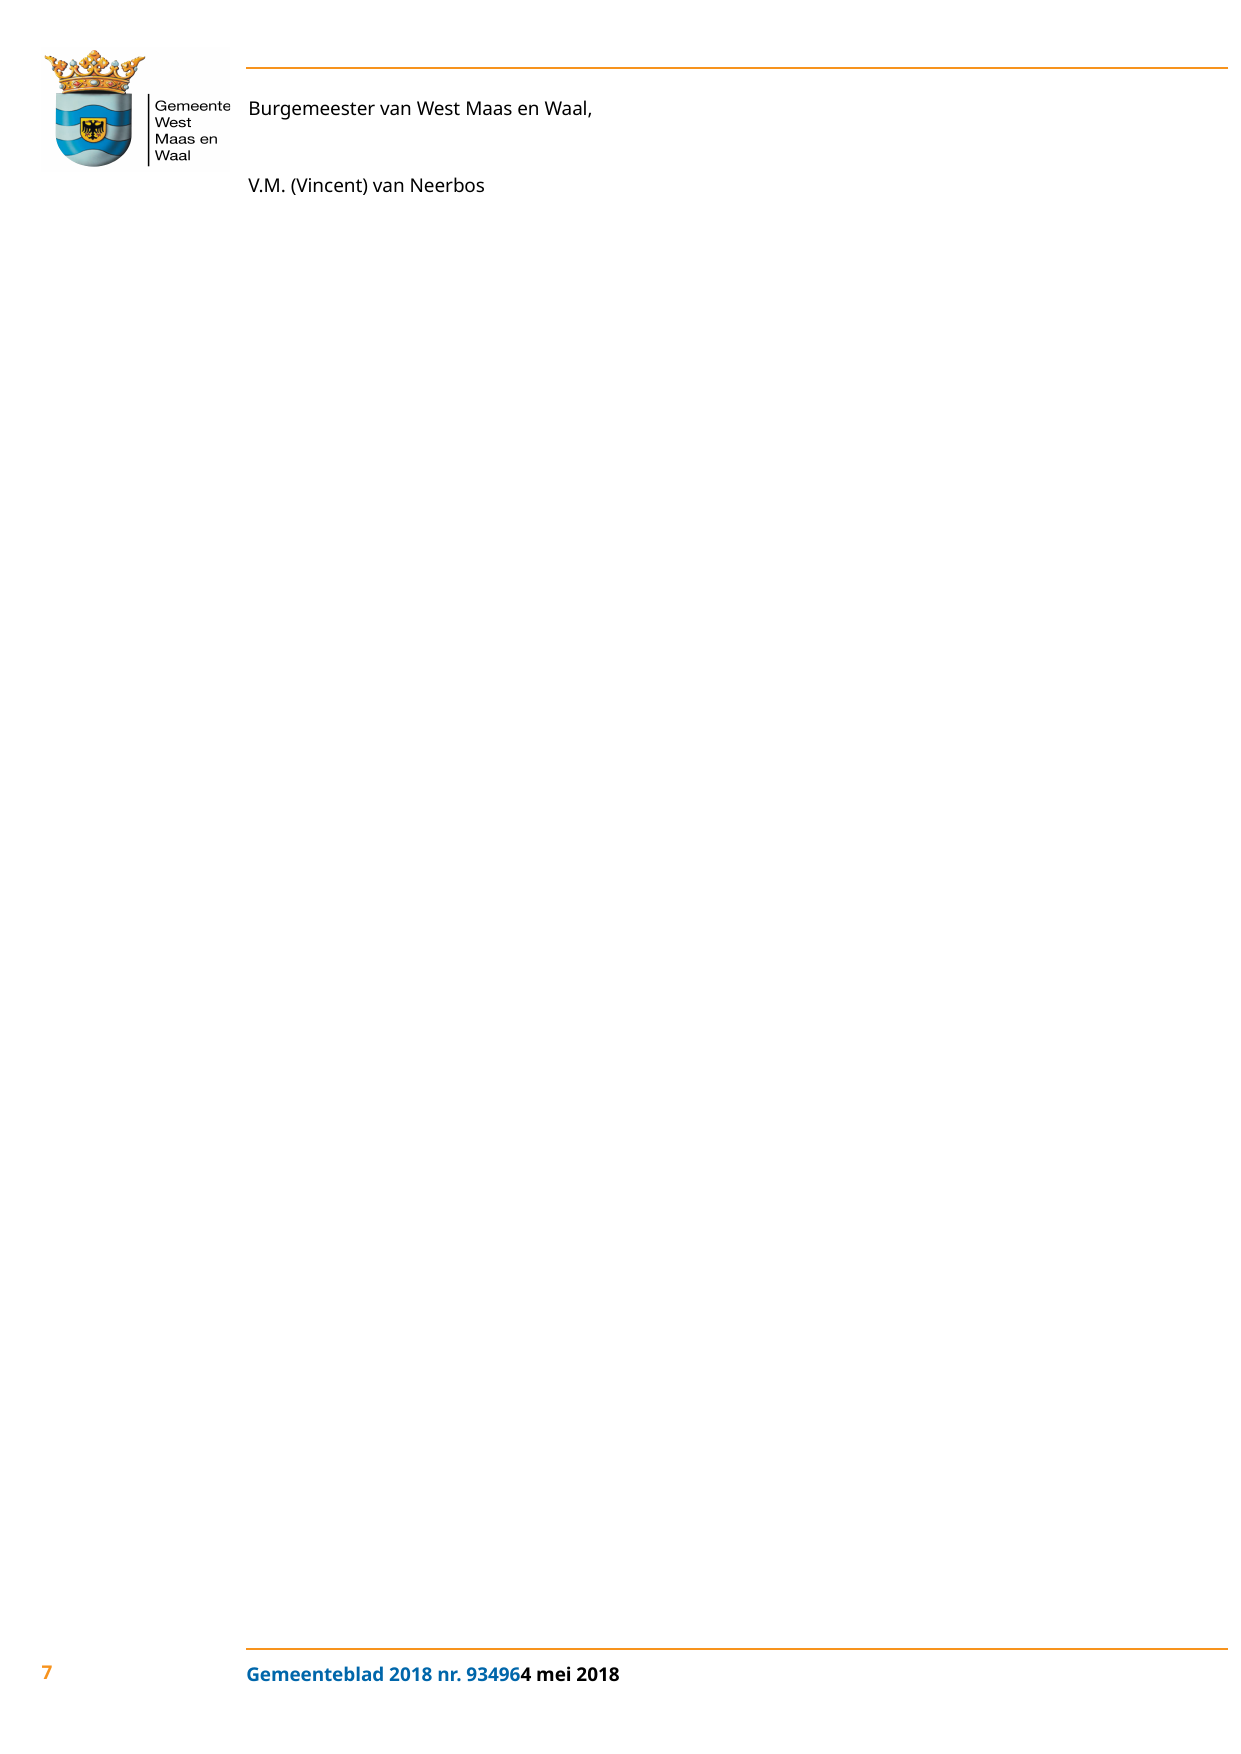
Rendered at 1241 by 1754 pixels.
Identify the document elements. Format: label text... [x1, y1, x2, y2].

picture [41, 47, 231, 172]
text V.M. (Vincent) van Neerbos [248, 172, 1152, 198]
text Burgemeester van West Maas en Waal, [248, 95, 1152, 121]
